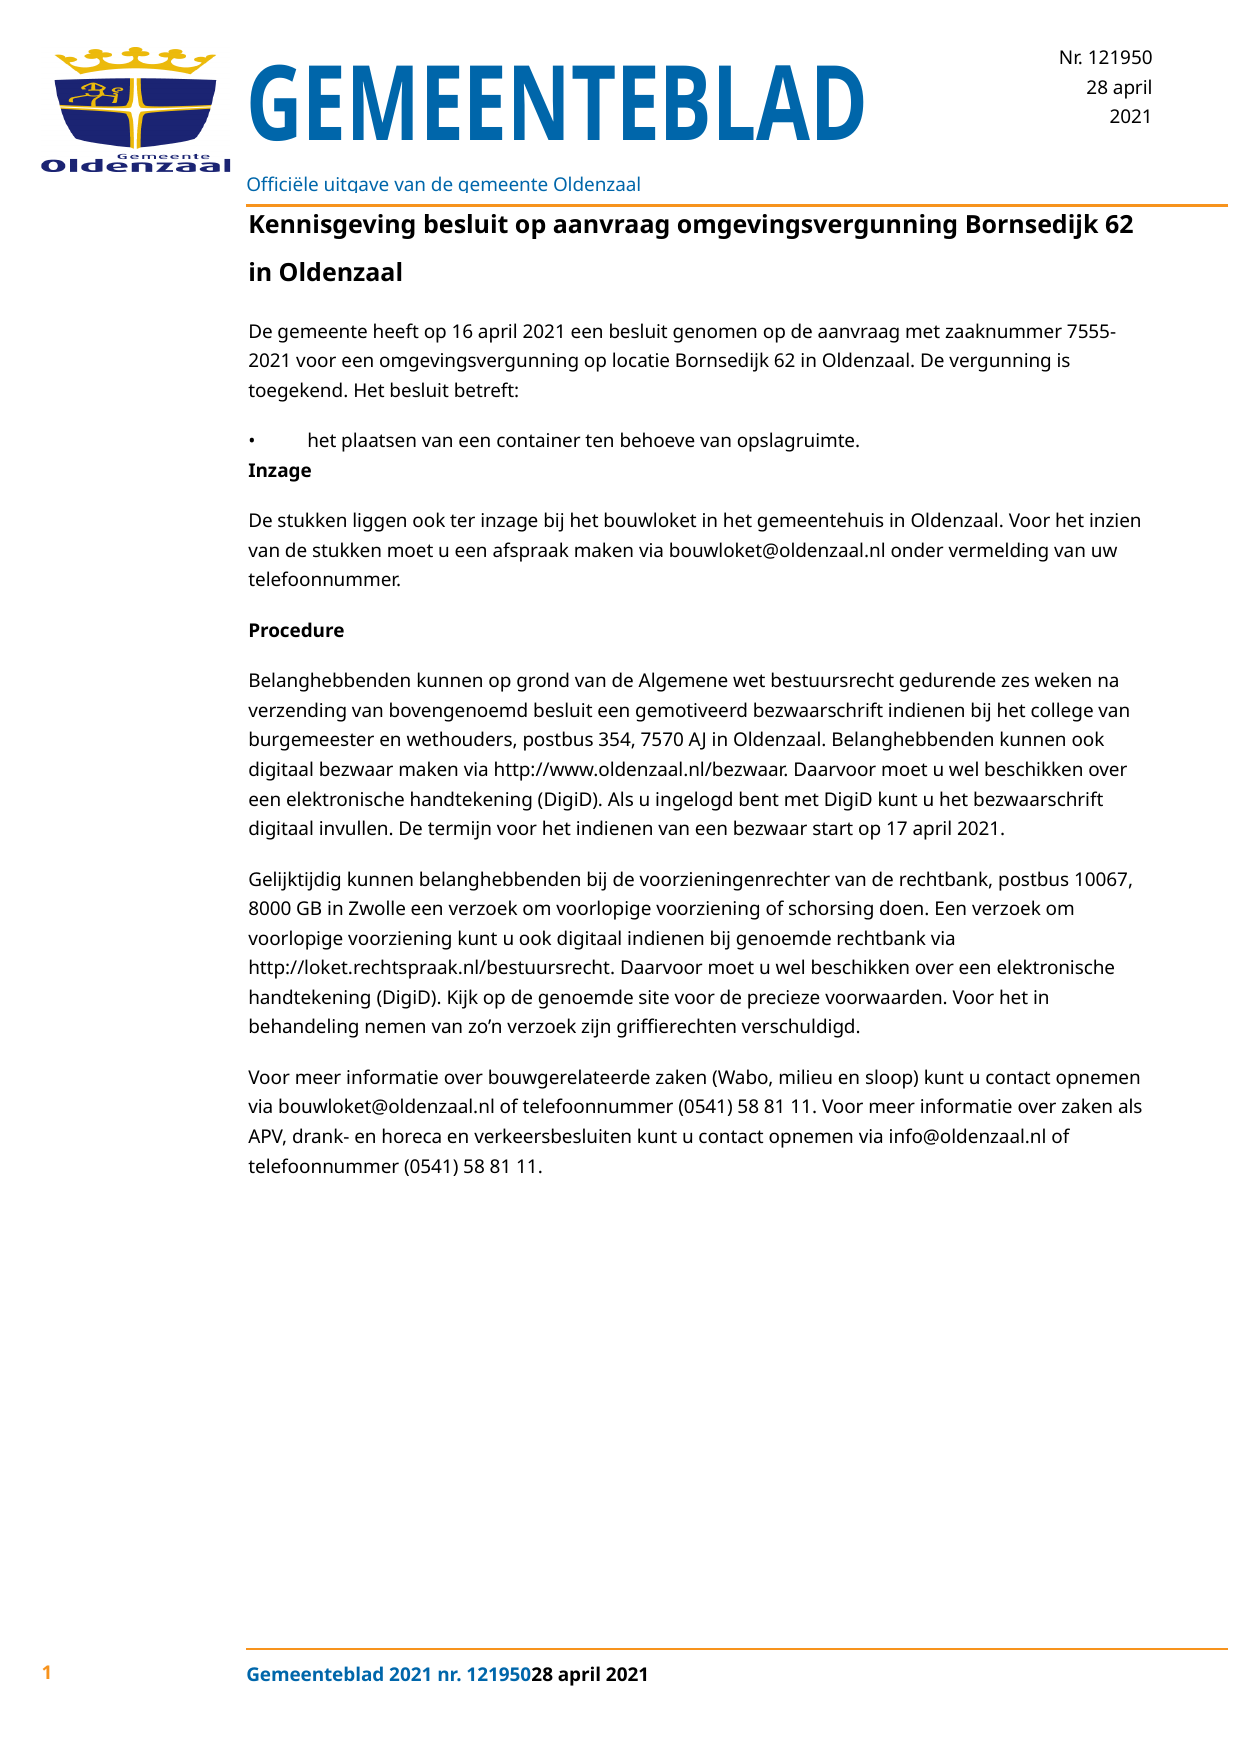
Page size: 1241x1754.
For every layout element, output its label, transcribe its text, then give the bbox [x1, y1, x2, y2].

list het plaatsen van een container ten behoeve van opslagruimte. [248, 427, 1152, 453]
text Procedure [248, 617, 1152, 643]
text De stukken liggen ook ter inzage bij het bouwloket in het gemeentehuis in Oldenzaal. Voor het inzien van de stukken moet u een afspraak maken via bouwloket@oldenzaal.nl onder vermelding van uw telefoonnummer. [248, 507, 1152, 592]
text Voor meer informatie over bouwgerelateerde zaken (Wabo, milieu en sloop) kunt u contact opnemen via bouwloket@oldenzaal.nl of telefoonnummer (0541) 58 81 11. Voor meer informatie over zaken als APV, drank- en horeca en verkeersbesluiten kunt u contact opnemen via info@oldenzaal.nl of telefoonnummer (0541) 58 81 11. [248, 1064, 1152, 1179]
text Kennisgeving besluit op aanvraag omgevingsvergunning Bornsedijk 62 in Oldenzaal [248, 207, 1152, 288]
text Gelijktijdig kunnen belanghebbenden bij de voorzieningenrechter van de rechtbank, postbus 10067, 8000 GB in Zwolle een verzoek om voorlopige voorziening of schorsing doen. Een verzoek om voorlopige voorziening kunt u ook digitaal indienen bij genoemde rechtbank via http://loket.rechtspraak.nl/bestuursrecht. Daarvoor moet u wel beschikken over een elektronische handtekening (DigiD). Kijk op de genoemde site voor de precieze voorwaarden. Voor het in behandeling nemen van zo’n verzoek zijn griffierechten verschuldigd. [248, 866, 1152, 1039]
text De gemeente heeft op 16 april 2021 een besluit genomen op de aanvraag met zaaknummer 7555-2021 voor een omgevingsvergunning op locatie Bornsedijk 62 in Oldenzaal. De vergunning is toegekend. Het besluit betreft: [248, 318, 1152, 403]
text Inzage [248, 457, 1152, 483]
text Belanghebbenden kunnen op grond van de Algemene wet bestuursrecht gedurende zes weken na verzending van bovengenoemd besluit een gemotiveerd bezwaarschrift indienen bij het college van burgemeester en wethouders, postbus 354, 7570 AJ in Oldenzaal. Belanghebbenden kunnen ook digitaal bezwaar maken via http://www.oldenzaal.nl/bezwaar. Daarvoor moet u wel beschikken over een elektronische handtekening (DigiD). Als u ingelogd bent met DigiD kunt u het bezwaarschrift digitaal invullen. De termijn voor het indienen van een bezwaar start op 17 april 2021. [248, 667, 1152, 841]
picture [41, 47, 231, 172]
